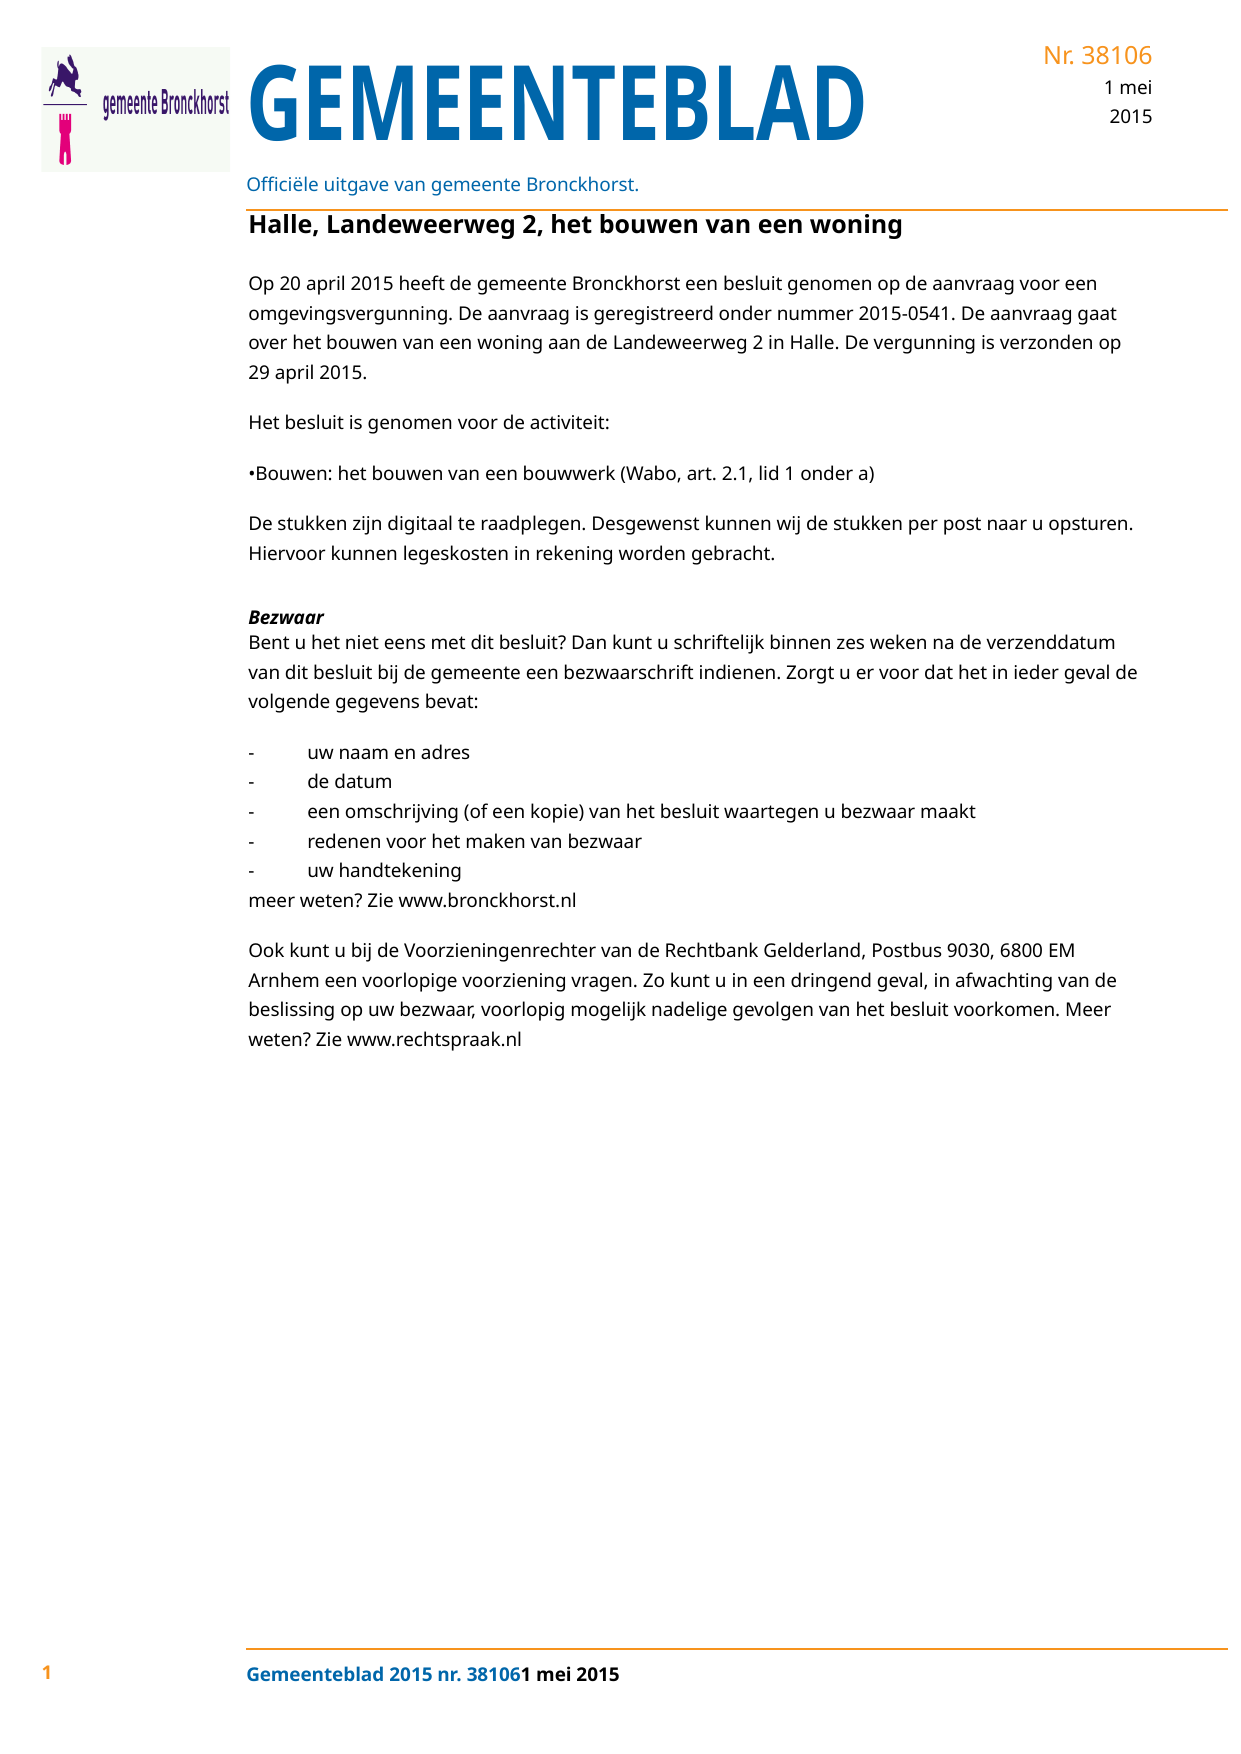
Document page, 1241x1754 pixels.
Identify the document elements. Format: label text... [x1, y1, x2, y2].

text Halle, Landeweerweg 2, het bouwen van een woning [248, 211, 1152, 241]
text meer weten? Zie www.bronckhorst.nl [248, 887, 1152, 913]
text De stukken zijn digitaal te raadplegen. Desgewenst kunnen wij de stukken per post naar u opsturen. Hiervoor kunnen legeskosten in rekening worden gebracht. [248, 510, 1152, 566]
list de datum [248, 769, 1152, 794]
text •Bouwen: het bouwen van een bouwwerk (Wabo, art. 2.1, lid 1 onder a) [248, 460, 1152, 486]
text Bent u het niet eens met dit besluit? Dan kunt u schriftelijk binnen zes weken na de verzenddatum van dit besluit bij de gemeente een bezwaarschrift indienen. Zorgt u er voor dat het in ieder geval de volgende gegevens bevat: [248, 629, 1152, 714]
text Op 20 april 2015 heeft de gemeente Bronckhorst een besluit genomen op de aanvraag voor een omgevingsvergunning. De aanvraag is geregistreerd onder nummer 2015-0541. De aanvraag gaat over het bouwen van een woning aan de Landeweerweg 2 in Halle. De vergunning is verzonden op 29 april 2015. [248, 270, 1152, 385]
text Ook kunt u bij de Voorzieningenrechter van de Rechtbank Gelderland, Postbus 9030, 6800 EM Arnhem een voorlopige voorziening vragen. Zo kunt u in een dringend geval, in afwachting van de beslissing op uw bezwaar, voorlopig mogelijk nadelige gevolgen van het besluit voorkomen. Meer weten? Zie www.rechtspraak.nl [248, 937, 1152, 1052]
list een omschrijving (of een kopie) van het besluit waartegen u bezwaar maakt [248, 798, 1152, 824]
text Het besluit is genomen voor de activiteit: [248, 409, 1152, 435]
text Bezwaar [248, 604, 1152, 629]
list uw naam en adres [248, 739, 1152, 765]
picture [41, 47, 231, 172]
list redenen voor het maken van bezwaar [248, 828, 1152, 854]
list uw handtekening [248, 857, 1152, 883]
